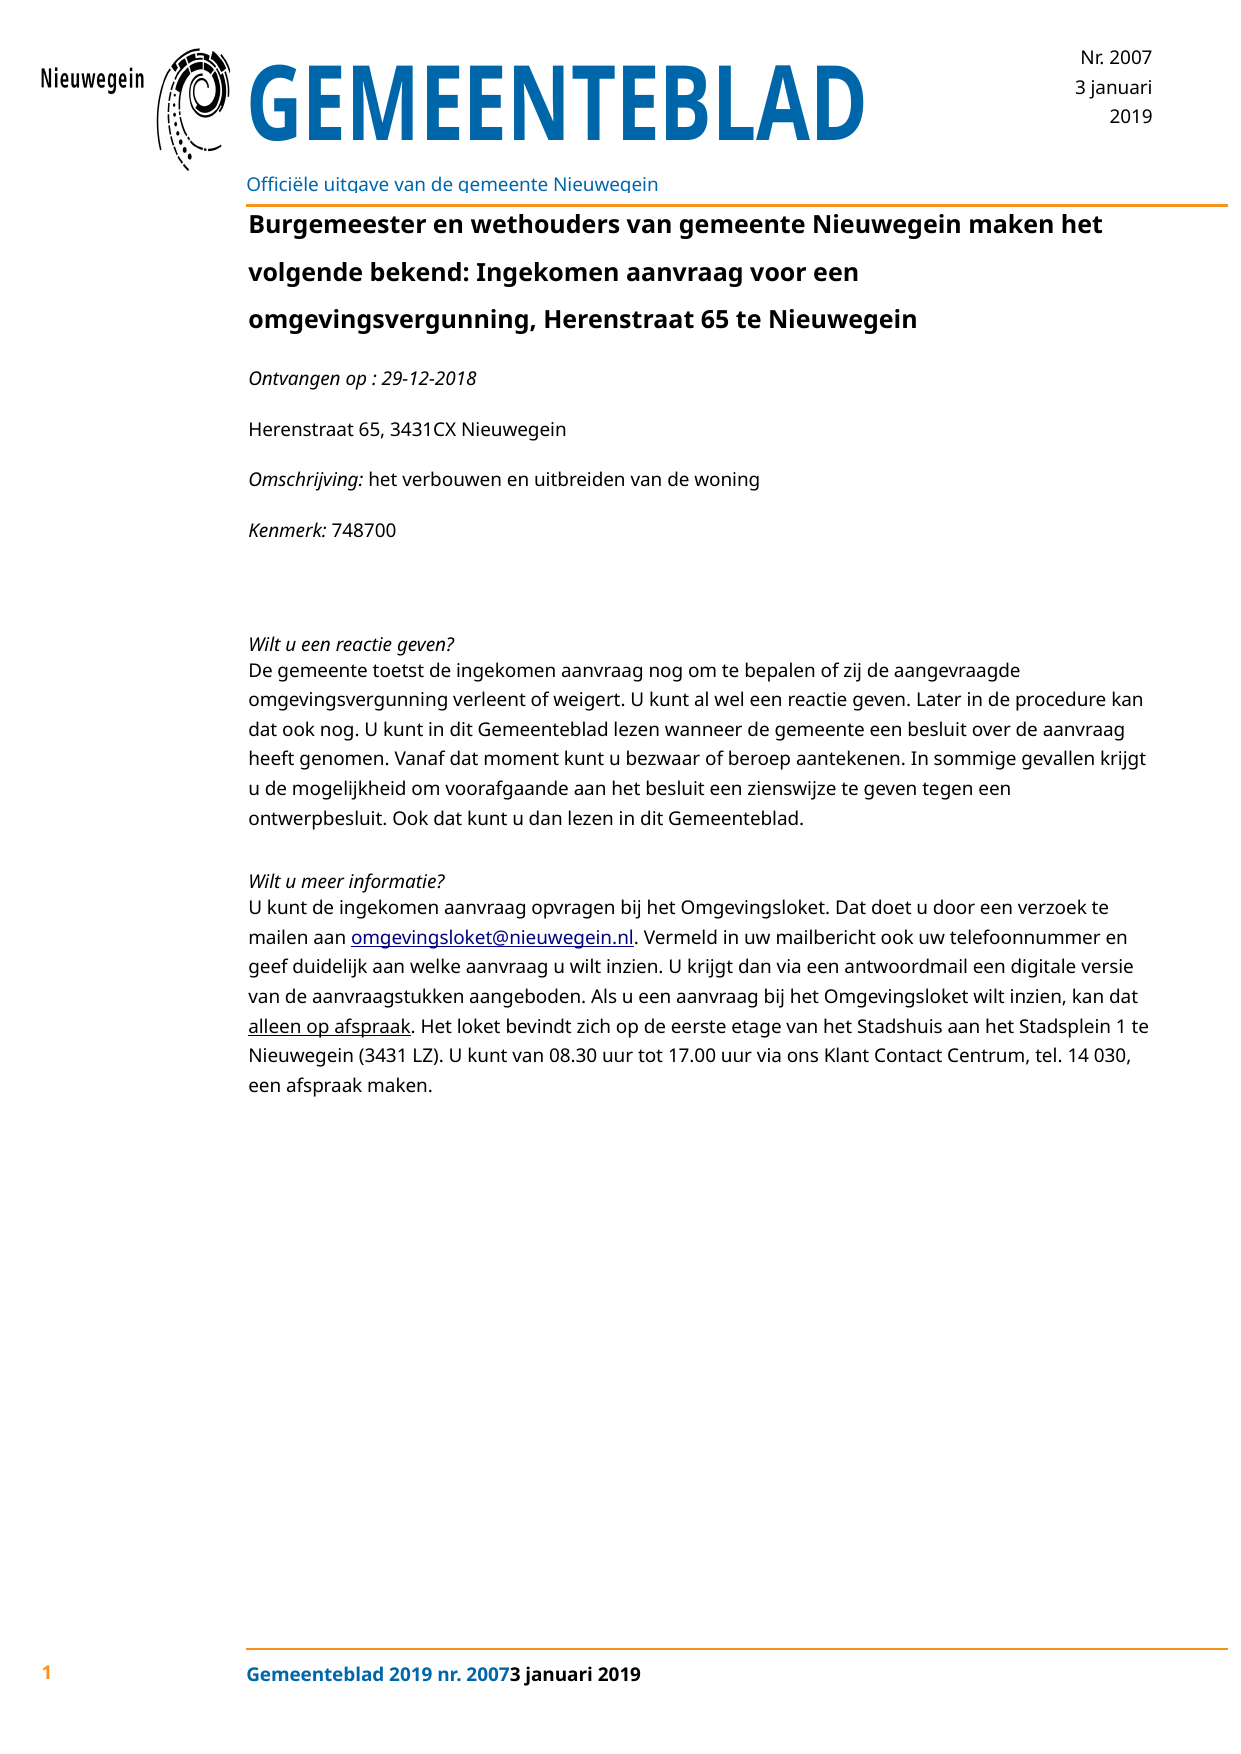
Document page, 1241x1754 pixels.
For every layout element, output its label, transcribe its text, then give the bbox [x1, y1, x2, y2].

text Wilt u een reactie geven? [248, 631, 1152, 657]
text Herenstraat 65, 3431CX Nieuwegein [248, 416, 1152, 442]
picture [41, 47, 231, 172]
text Wilt u meer informatie? [248, 869, 1152, 894]
text U kunt de ingekomen aanvraag opvragen bij het Omgevingsloket. Dat doet u door een verzoek te mailen aan omgevingsloket@nieuwegein.nl. Vermeld in uw mailbericht ook uw telefoonnummer en geef duidelijk aan welke aanvraag u wilt inzien. U krijgt dan via een antwoordmail een digitale versie van de aanvraagstukken aangeboden. Als u een aanvraag bij het Omgevingsloket wilt inzien, kan dat alleen op afspraak. Het loket bevindt zich op de eerste etage van het Stadshuis aan het Stadsplein 1 te Nieuwegein (3431 LZ). U kunt van 08.30 uur tot 17.00 uur via ons Klant Contact Centrum, tel. 14 030, een afspraak maken. [248, 894, 1152, 1098]
text Kenmerk: 748700 [248, 517, 1152, 542]
text Ontvangen op : 29-12-2018 [248, 366, 1152, 391]
text Burgemeester en wethouders van gemeente Nieuwegein maken het volgende bekend: Ingekomen aanvraag voor een omgevingsvergunning, Herenstraat 65 te Nieuwegein [248, 207, 1152, 336]
text Omschrijving: het verbouwen en uitbreiden van de woning [248, 466, 1152, 492]
text De gemeente toetst de ingekomen aanvraag nog om te bepalen of zij de aangevraagde omgevingsvergunning verleent of weigert. U kunt al wel een reactie geven. Later in de procedure kan dat ook nog. U kunt in dit Gemeenteblad lezen wanneer de gemeente een besluit over de aanvraag heeft genomen. Vanaf dat moment kunt u bezwaar of beroep aantekenen. In sommige gevallen krijgt u de mogelijkheid om voorafgaande aan het besluit een zienswijze te geven tegen een ontwerpbesluit. Ook dat kunt u dan lezen in dit Gemeenteblad. [248, 657, 1152, 831]
